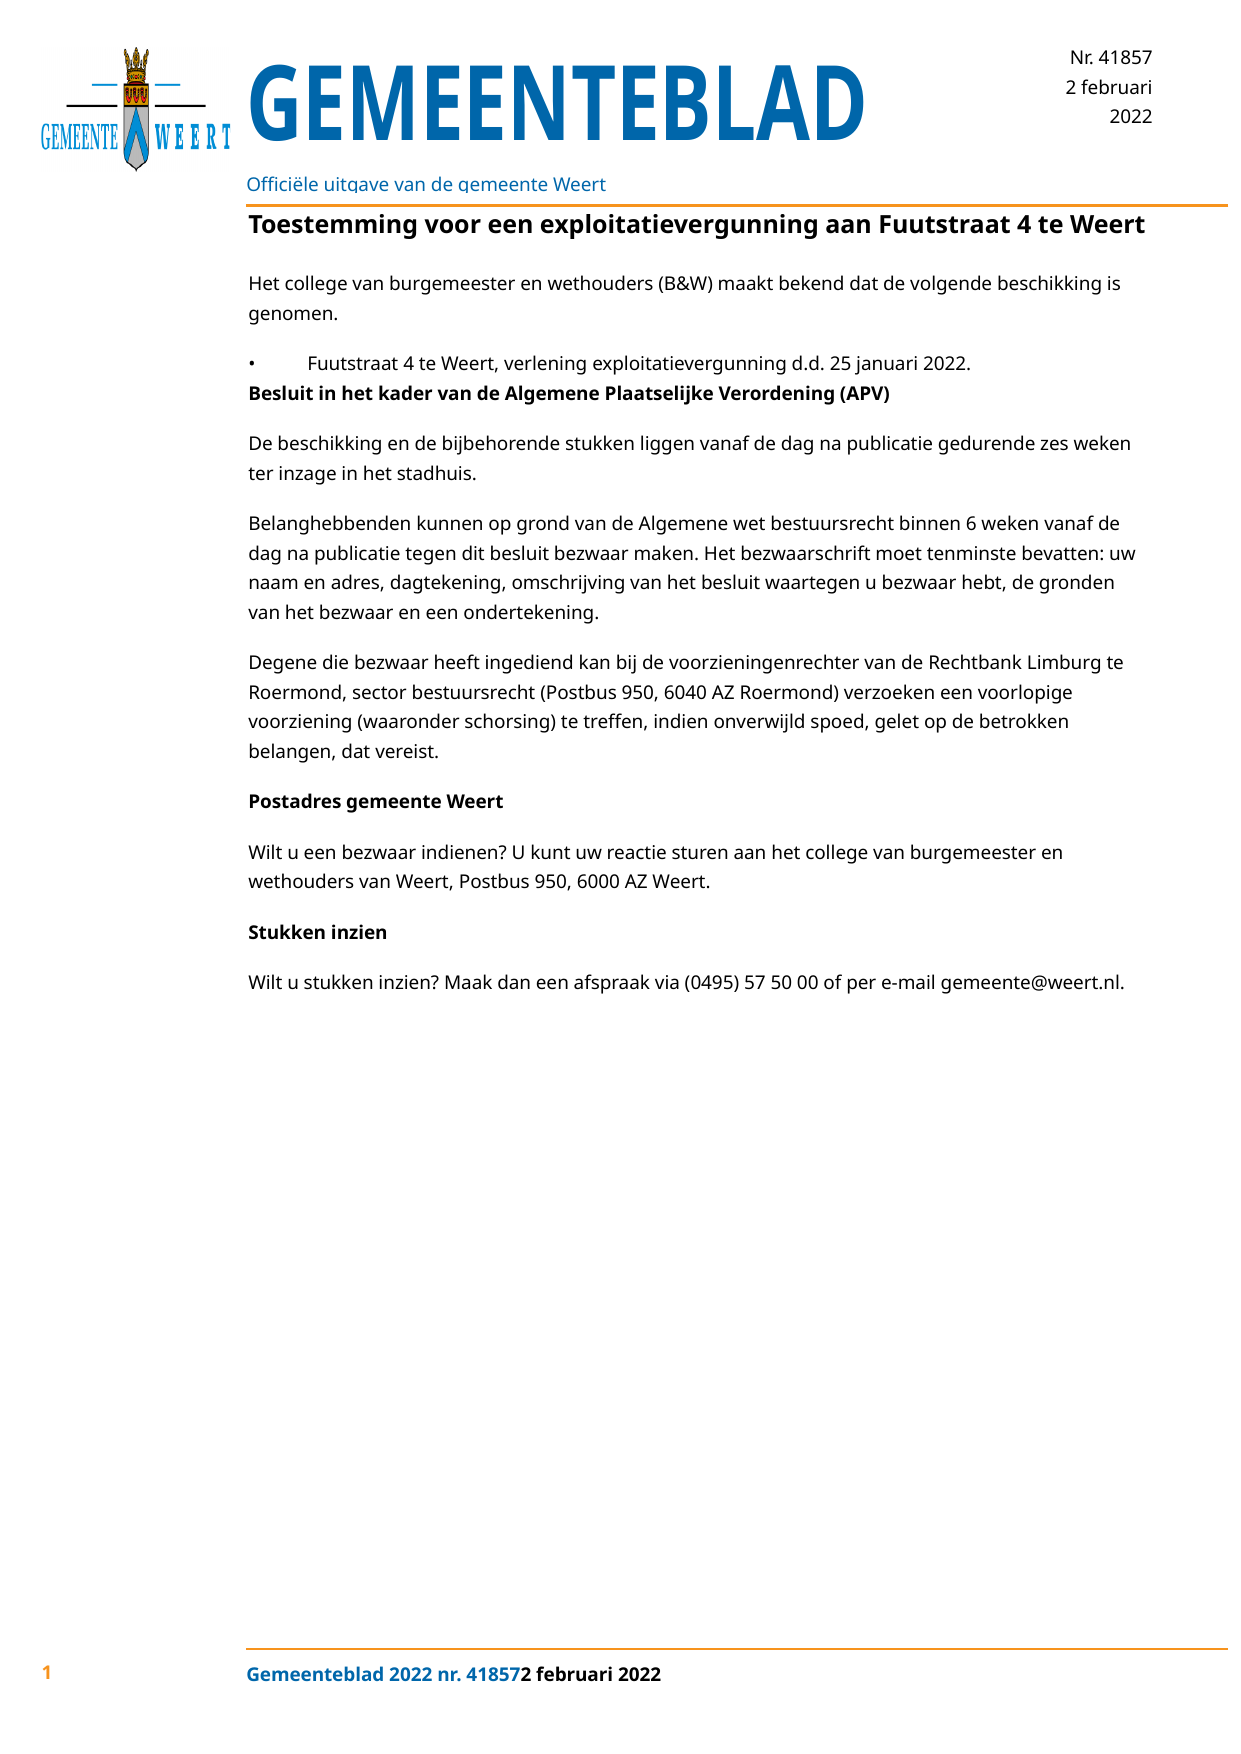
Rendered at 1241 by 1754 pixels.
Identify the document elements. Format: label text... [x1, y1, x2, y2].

text Toestemming voor een exploitatievergunning aan Fuutstraat 4 te Weert [248, 207, 1152, 241]
text Stukken inzien [248, 919, 1152, 945]
text Degene die bezwaar heeft ingediend kan bij de voorzieningenrechter van de Rechtbank Limburg te Roermond, sector bestuursrecht (Postbus 950, 6040 AZ Roermond) verzoeken een voorlopige voorziening (waaronder schorsing) te treffen, indien onverwijld spoed, gelet op de betrokken belangen, dat vereist. [248, 649, 1152, 764]
text De beschikking en de bijbehorende stukken liggen vanaf de dag na publicatie gedurende zes weken ter inzage in het stadhuis. [248, 430, 1152, 486]
text Het college van burgemeester en wethouders (B&W) maakt bekend dat de volgende beschikking is genomen. [248, 270, 1152, 326]
text Belanghebbenden kunnen op grond van de Algemene wet bestuursrecht binnen 6 weken vanaf de dag na publicatie tegen dit besluit bezwaar maken. Het bezwaarschrift moet tenminste bevatten: uw naam en adres, dagtekening, omschrijving van het besluit waartegen u bezwaar hebt, de gronden van het bezwaar en een ondertekening. [248, 510, 1152, 625]
list Fuutstraat 4 te Weert, verlening exploitatievergunning d.d. 25 januari 2022. [248, 350, 1152, 376]
text Postadres gemeente Weert [248, 789, 1152, 814]
text Besluit in het kader van de Algemene Plaatselijke Verordening (APV) [248, 380, 1152, 406]
picture [41, 47, 231, 172]
text Wilt u een bezwaar indienen? U kunt uw reactie sturen aan het college van burgemeester en wethouders van Weert, Postbus 950, 6000 AZ Weert. [248, 839, 1152, 894]
text Wilt u stukken inzien? Maak dan een afspraak via (0495) 57 50 00 of per e-mail gemeente@weert.nl. [248, 969, 1152, 995]
